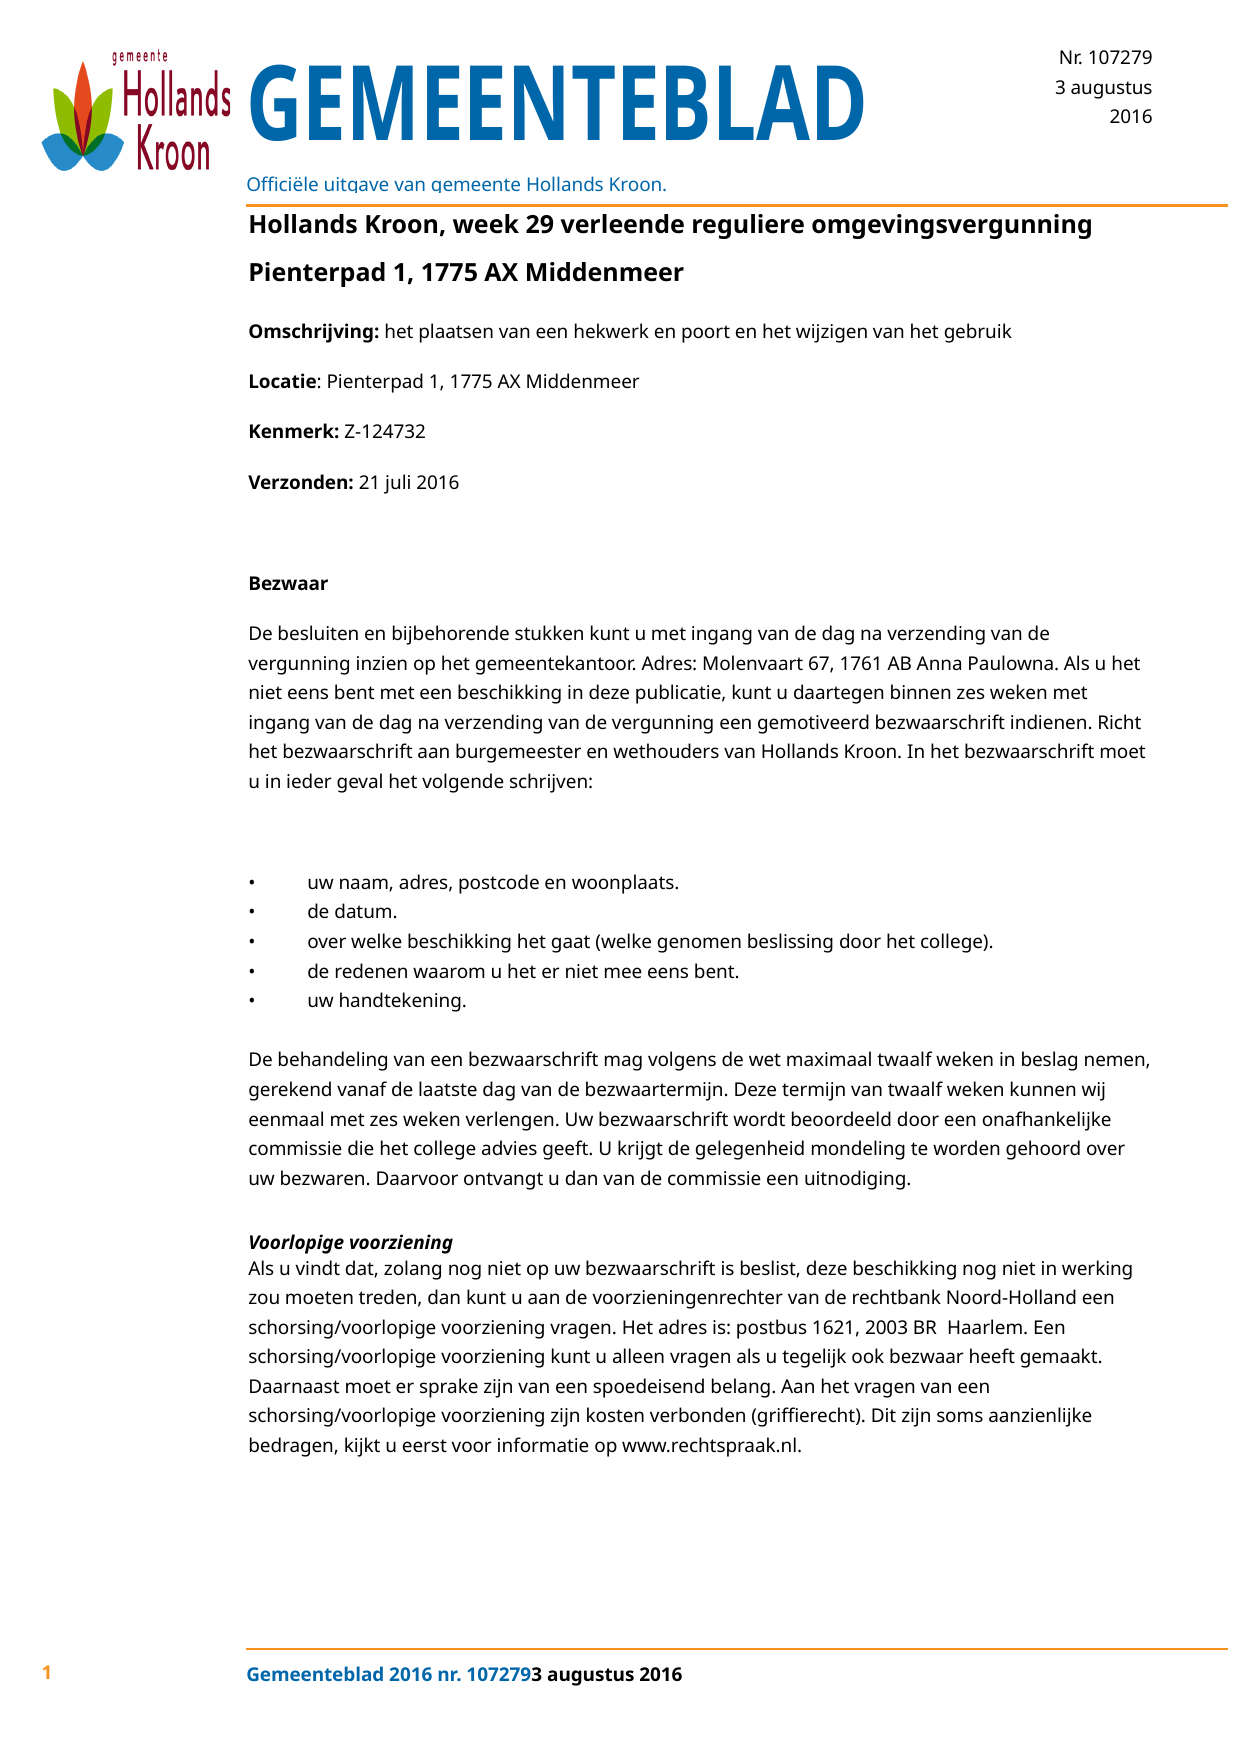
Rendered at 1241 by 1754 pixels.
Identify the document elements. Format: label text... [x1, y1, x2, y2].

text Verzonden: 21 juli 2016 [248, 469, 1152, 495]
text Als u vindt dat, zolang nog niet op uw bezwaarschrift is beslist, deze beschikking nog niet in werking zou moeten treden, dan kunt u aan de voorzieningenrechter van de rechtbank Noord-Holland een schorsing/voorlopige voorziening vragen. Het adres is: postbus 1621, 2003 BR Haarlem. Een schorsing/voorlopige voorziening kunt u alleen vragen als u tegelijk ook bezwaar heeft gemaakt. Daarnaast moet er sprake zijn van een spoedeisend belang. Aan het vragen van een schorsing/voorlopige voorziening zijn kosten verbonden (griffierecht). Dit zijn soms aanzienlijke bedragen, kijkt u eerst voor informatie op www.rechtspraak.nl. [248, 1255, 1152, 1458]
text Hollands Kroon, week 29 verleende reguliere omgevingsvergunning Pienterpad 1, 1775 AX Middenmeer [248, 207, 1152, 288]
list de redenen waarom u het er niet mee eens bent. [248, 958, 1152, 984]
list de datum. [248, 899, 1152, 924]
list uw handtekening. [248, 987, 1152, 1013]
list over welke beschikking het gaat (welke genomen beslissing door het college). [248, 928, 1152, 954]
text Bezwaar [248, 570, 1152, 596]
list uw naam, adres, postcode en woonplaats. [248, 869, 1152, 895]
text De behandeling van een bezwaarschrift mag volgens de wet maximaal twaalf weken in beslag nemen, gerekend vanaf de laatste dag van de bezwaartermijn. Deze termijn van twaalf weken kunnen wij eenmaal met zes weken verlengen. Uw bezwaarschrift wordt beoordeeld door een onafhankelijke commissie die het college advies geeft. U krijgt de gelegenheid mondeling te worden gehoord over uw bezwaren. Daarvoor ontvangt u dan van de commissie een uitnodiging. [248, 1047, 1152, 1191]
text Omschrijving: het plaatsen van een hekwerk en poort en het wijzigen van het gebruik [248, 318, 1152, 344]
text Voorlopige voorziening [248, 1229, 1152, 1255]
text Kenmerk: Z-124732 [248, 419, 1152, 444]
text De besluiten en bijbehorende stukken kunt u met ingang van de dag na verzending van de vergunning inzien op het gemeentekantoor. Adres: Molenvaart 67, 1761 AB Anna Paulowna. Als u het niet eens bent met een beschikking in deze publicatie, kunt u daartegen binnen zes weken met ingang van de dag na verzending van de vergunning een gemotiveerd bezwaarschrift indienen. Richt het bezwaarschrift aan burgemeester en wethouders van Hollands Kroon. In het bezwaarschrift moet u in ieder geval het volgende schrijven: [248, 620, 1152, 794]
text Locatie: Pienterpad 1, 1775 AX Middenmeer [248, 368, 1152, 394]
picture [41, 47, 231, 172]
